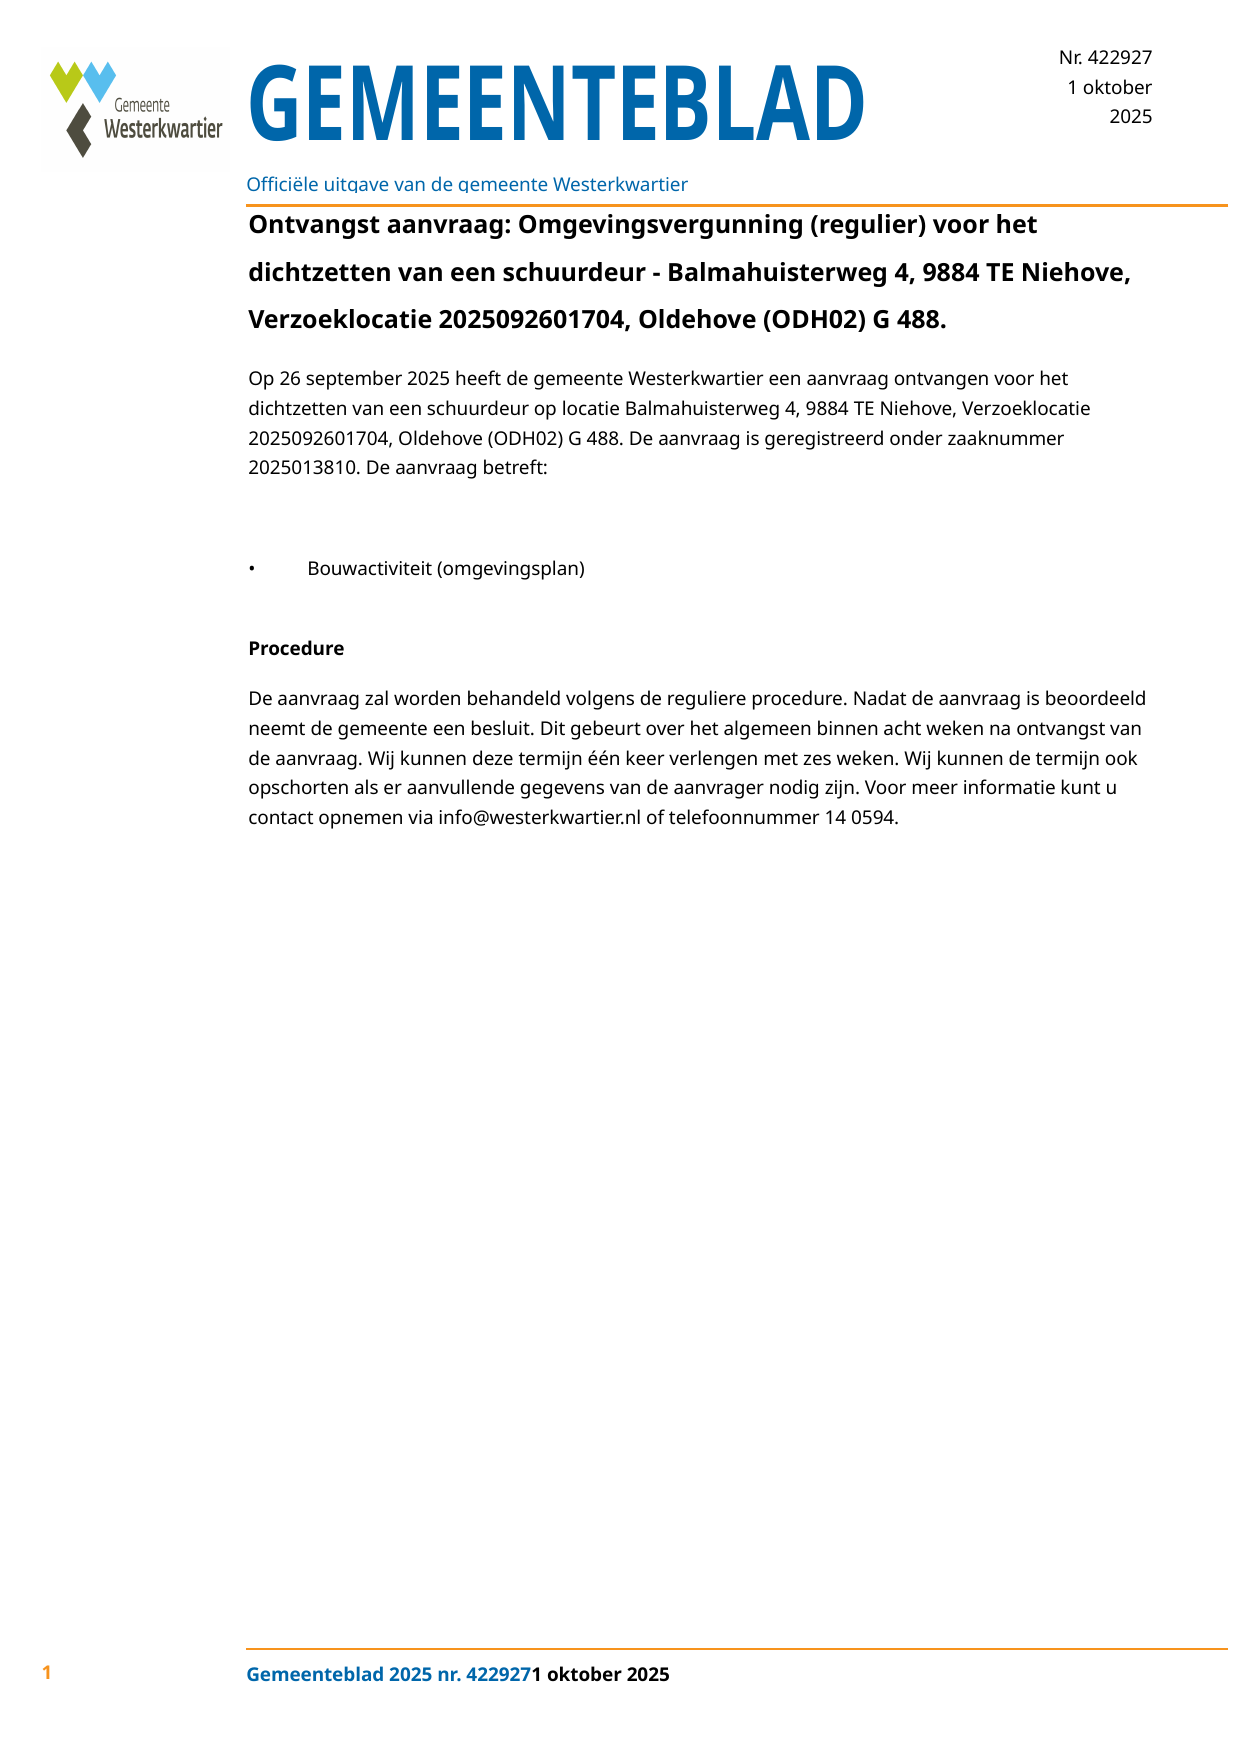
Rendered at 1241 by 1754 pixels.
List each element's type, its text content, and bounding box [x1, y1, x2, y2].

text Procedure [248, 635, 1152, 661]
text De aanvraag zal worden behandeld volgens de reguliere procedure. Nadat de aanvraag is beoordeeld neemt de gemeente een besluit. Dit gebeurt over het algemeen binnen acht weken na ontvangst van de aanvraag. Wij kunnen deze termijn één keer verlengen met zes weken. Wij kunnen de termijn ook opschorten als er aanvullende gegevens van de aanvrager nodig zijn. Voor meer informatie kunt u contact opnemen via info@westerkwartier.nl of telefoonnummer 14 0594. [248, 686, 1152, 829]
text Ontvangst aanvraag: Omgevingsvergunning (regulier) voor het dichtzetten van een schuurdeur - Balmahuisterweg 4, 9884 TE Niehove, Verzoeklocatie 2025092601704, Oldehove (ODH02) G 488. [248, 207, 1152, 336]
list Bouwactiviteit (omgevingsplan) [248, 555, 1152, 581]
text Op 26 september 2025 heeft de gemeente Westerkwartier een aanvraag ontvangen voor het dichtzetten van een schuurdeur op locatie Balmahuisterweg 4, 9884 TE Niehove, Verzoeklocatie 2025092601704, Oldehove (ODH02) G 488. De aanvraag is geregistreerd onder zaaknummer 2025013810. De aanvraag betreft: [248, 366, 1152, 480]
picture [41, 47, 231, 172]
